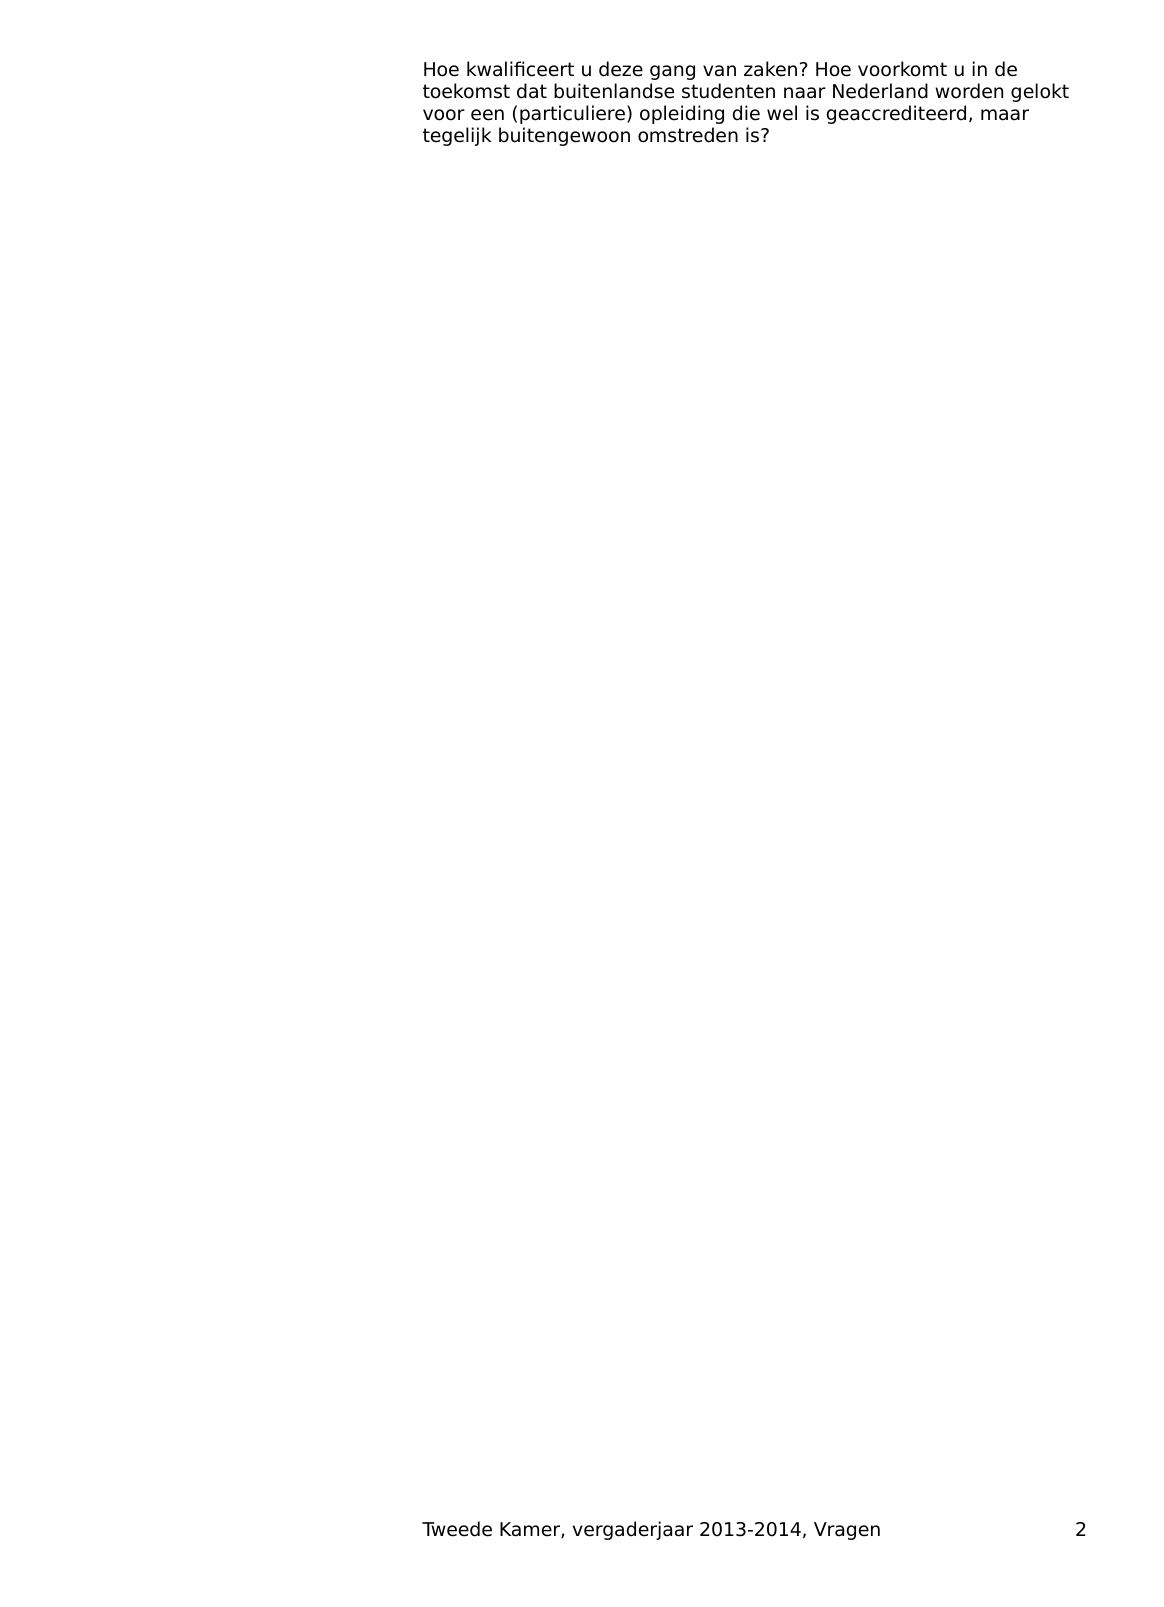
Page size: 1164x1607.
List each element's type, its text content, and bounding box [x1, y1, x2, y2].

text Hoe kwalificeert u deze gang van zaken? Hoe voorkomt u in de toekomst dat buitenlandse studenten naar Nederland worden gelokt voor een (particuliere) opleiding die wel is geaccrediteerd, maar tegelijk buitengewoon omstreden is? [422, 59, 1087, 147]
